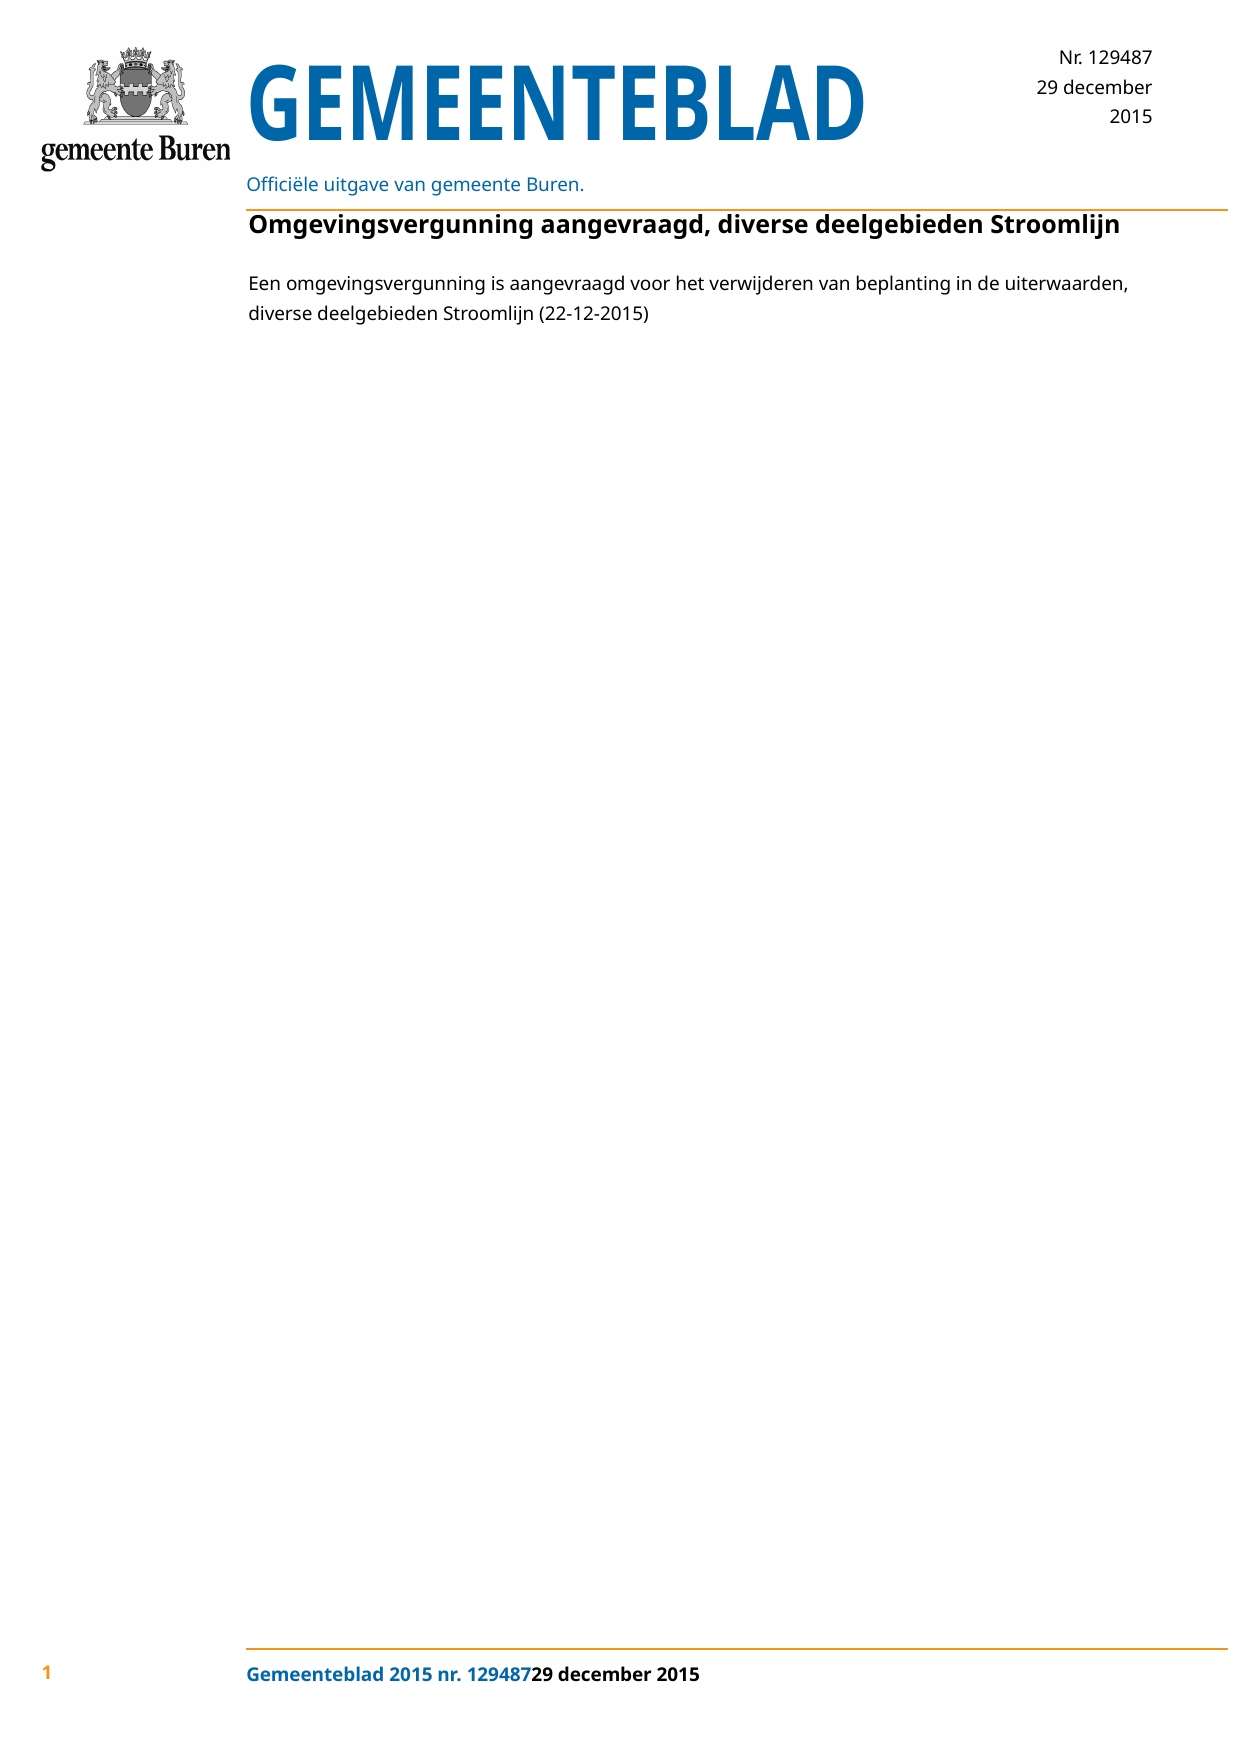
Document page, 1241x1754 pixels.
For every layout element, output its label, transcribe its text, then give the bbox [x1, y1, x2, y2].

picture [41, 47, 231, 172]
text Een omgevingsvergunning is aangevraagd voor het verwijderen van beplanting in de uiterwaarden, diverse deelgebieden Stroomlijn (22-12-2015) [248, 270, 1152, 326]
text Omgevingsvergunning aangevraagd, diverse deelgebieden Stroomlijn [248, 211, 1152, 241]
